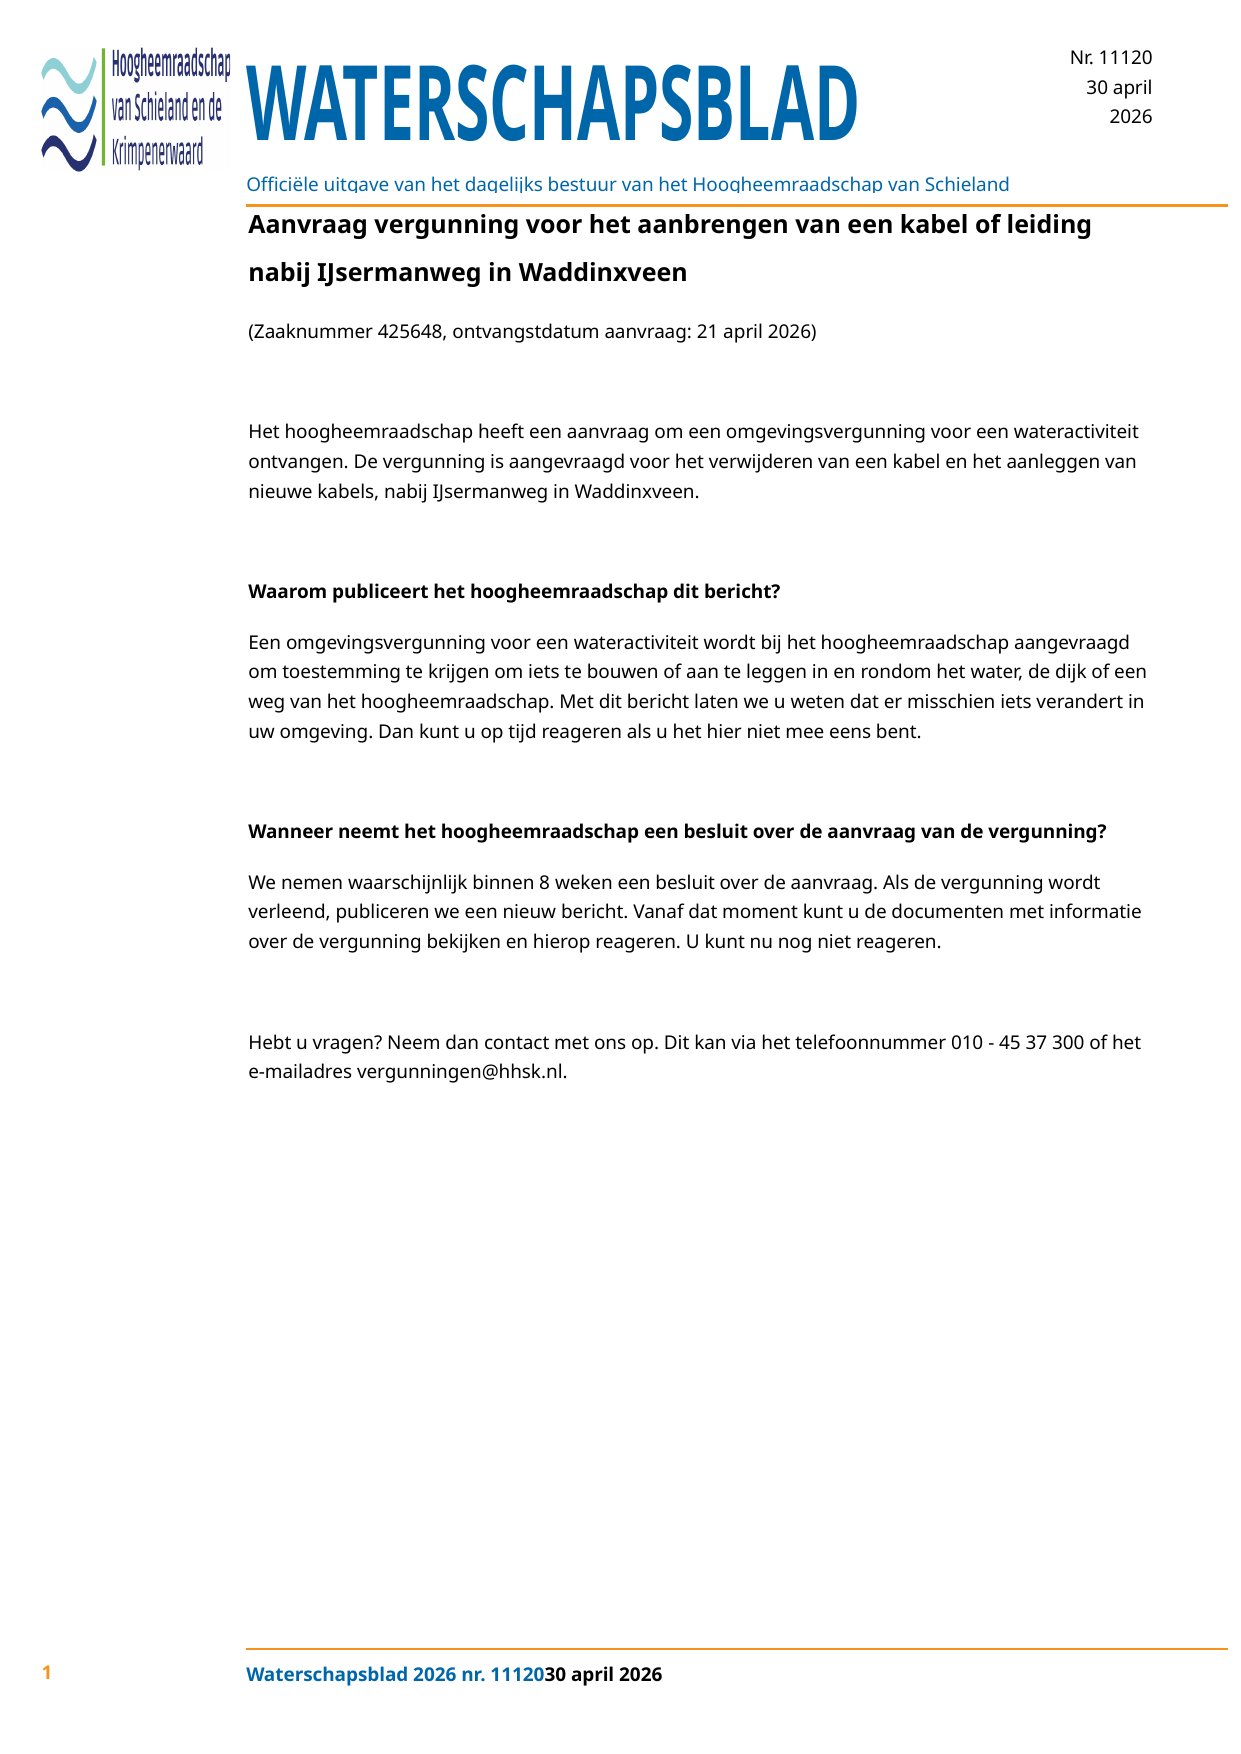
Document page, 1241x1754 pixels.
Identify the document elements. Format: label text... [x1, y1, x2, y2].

text Wanneer neemt het hoogheemraadschap een besluit over de aanvraag van de vergunning? [248, 819, 1152, 844]
text Het hoogheemraadschap heeft een aanvraag om een omgevingsvergunning voor een wateractiviteit ontvangen. De vergunning is aangevraagd voor het verwijderen van een kabel en het aanleggen van nieuwe kabels, nabij IJsermanweg in Waddinxveen. [248, 419, 1152, 504]
picture [41, 47, 231, 172]
text We nemen waarschijnlijk binnen 8 weken een besluit over de aanvraag. Als de vergunning wordt verleend, publiceren we een nieuw bericht. Vanaf dat moment kunt u de documenten met informatie over de vergunning bekijken en hierop reageren. U kunt nu nog niet reageren. [248, 869, 1152, 954]
text Een omgevingsvergunning voor een wateractiviteit wordt bij het hoogheemraadschap aangevraagd om toestemming te krijgen om iets te bouwen of aan te leggen in en rondom het water, de dijk of een weg van het hoogheemraadschap. Met dit bericht laten we u weten dat er misschien iets verandert in uw omgeving. Dan kunt u op tijd reageren als u het hier niet mee eens bent. [248, 629, 1152, 744]
text Waarom publiceert het hoogheemraadschap dit bericht? [248, 579, 1152, 604]
text (Zaaknummer 425648, ontvangstdatum aanvraag: 21 april 2026) [248, 318, 1152, 344]
text Hebt u vragen? Neem dan contact met ons op. Dit kan via het telefoonnummer 010 - 45 37 300 of het e-mailadres vergunningen@hhsk.nl. [248, 1029, 1152, 1084]
text Aanvraag vergunning voor het aanbrengen van een kabel of leiding nabij IJsermanweg in Waddinxveen [248, 207, 1152, 288]
